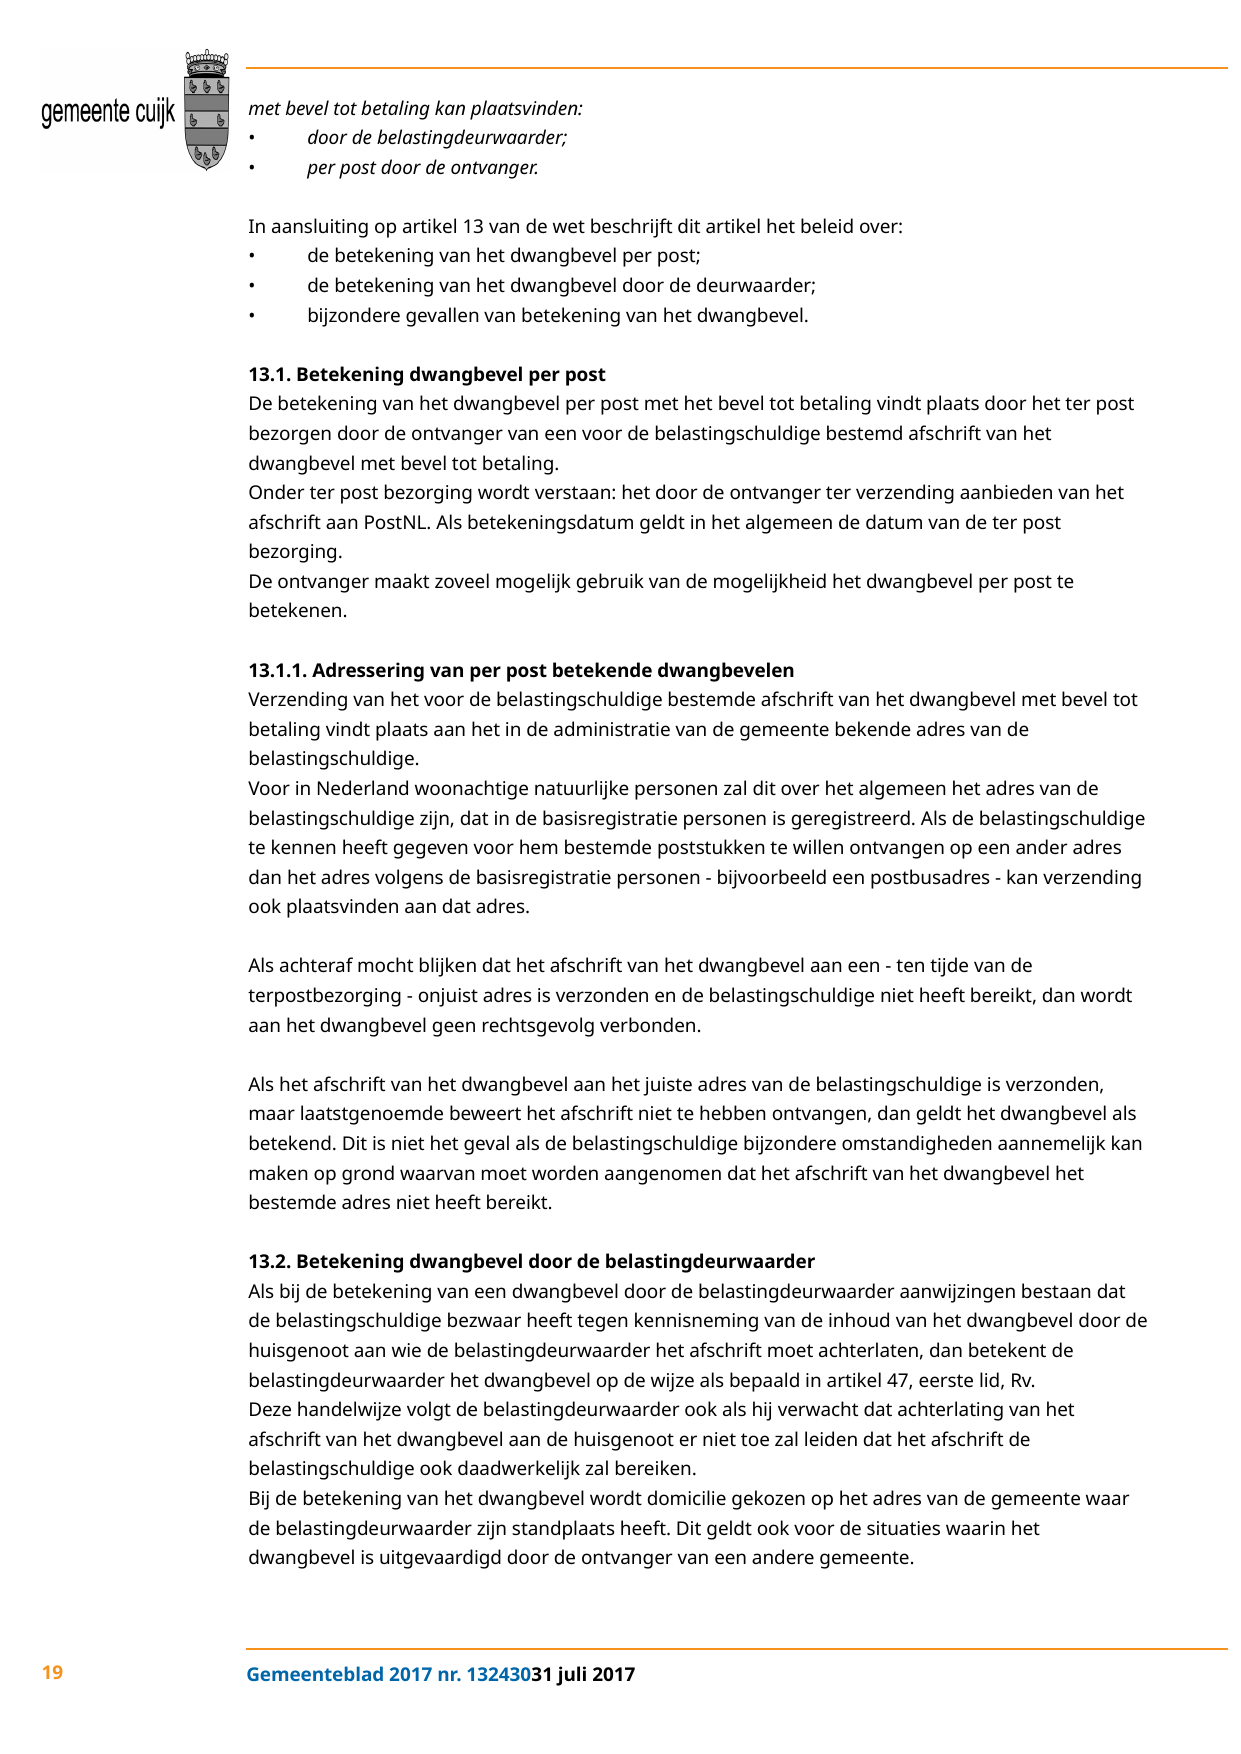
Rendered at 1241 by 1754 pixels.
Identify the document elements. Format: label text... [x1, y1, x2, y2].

picture [41, 47, 231, 172]
text De ontvanger maakt zoveel mogelijk gebruik van de mogelijkheid het dwangbevel per post te betekenen. [248, 568, 1152, 623]
list bijzondere gevallen van betekening van het dwangbevel. [248, 302, 1152, 328]
text Bij de betekening van het dwangbevel wordt domicilie gekozen op het adres van de gemeente waar de belastingdeurwaarder zijn standplaats heeft. Dit geldt ook voor de situaties waarin het dwangbevel is uitgevaardigd door de ontvanger van een andere gemeente. [248, 1485, 1152, 1570]
text Als het afschrift van het dwangbevel aan het juiste adres van de belastingschuldige is verzonden, maar laatstgenoemde beweert het afschrift niet te hebben ontvangen, dan geldt het dwangbevel als betekend. Dit is niet het geval als de belastingschuldige bijzondere omstandigheden aannemelijk kan maken op grond waarvan moet worden aangenomen dat het afschrift van het dwangbevel het bestemde adres niet heeft bereikt. [248, 1071, 1152, 1215]
list de betekening van het dwangbevel per post; [248, 243, 1152, 268]
text Deze handelwijze volgt de belastingdeurwaarder ook als hij verwacht dat achterlating van het afschrift van het dwangbevel aan de huisgenoot er niet toe zal leiden dat het afschrift de belastingschuldige ook daadwerkelijk zal bereiken. [248, 1396, 1152, 1481]
list per post door de ontvanger. [248, 154, 1152, 180]
text 13.2. Betekening dwangbevel door de belastingdeurwaarder [248, 1248, 1152, 1274]
text De betekening van het dwangbevel per post met het bevel tot betaling vindt plaats door het ter post bezorgen door de ontvanger van een voor de belastingschuldige bestemd afschrift van het dwangbevel met bevel tot betaling. [248, 391, 1152, 476]
text Als bij de betekening van een dwangbevel door de belastingdeurwaarder aanwijzingen bestaan dat de belastingschuldige bezwaar heeft tegen kennisneming van de inhoud van het dwangbevel door de huisgenoot aan wie de belastingdeurwaarder het afschrift moet achterlaten, dan betekent de belastingdeurwaarder het dwangbevel op de wijze als bepaald in artikel 47, eerste lid, Rv. [248, 1278, 1152, 1393]
text Verzending van het voor de belastingschuldige bestemde afschrift van het dwangbevel met bevel tot betaling vindt plaats aan het in de administratie van de gemeente bekende adres van de belastingschuldige. [248, 686, 1152, 771]
text Voor in Nederland woonachtige natuurlijke personen zal dit over het algemeen het adres van de belastingschuldige zijn, dat in de basisregistratie personen is geregistreerd. Als de belastingschuldige te kennen heeft gegeven voor hem bestemde poststukken te willen ontvangen op een ander adres dan het adres volgens de basisregistratie personen - bijvoorbeeld een postbusadres - kan verzending ook plaatsvinden aan dat adres. [248, 775, 1152, 919]
text Als achteraf mocht blijken dat het afschrift van het dwangbevel aan een - ten tijde van de terpostbezorging - onjuist adres is verzonden en de belastingschuldige niet heeft bereikt, dan wordt aan het dwangbevel geen rechtsgevolg verbonden. [248, 953, 1152, 1038]
list door de belastingdeurwaarder; [248, 124, 1152, 150]
list de betekening van het dwangbevel door de deurwaarder; [248, 272, 1152, 298]
text 13.1. Betekening dwangbevel per post [248, 361, 1152, 387]
text 13.1.1. Adressering van per post betekende dwangbevelen [248, 657, 1152, 683]
text met bevel tot betaling kan plaatsvinden: [248, 95, 1152, 121]
text In aansluiting op artikel 13 van de wet beschrijft dit artikel het beleid over: [248, 213, 1152, 239]
text Onder ter post bezorging wordt verstaan: het door de ontvanger ter verzending aanbieden van het afschrift aan PostNL. Als betekeningsdatum geldt in het algemeen de datum van de ter post bezorging. [248, 479, 1152, 564]
